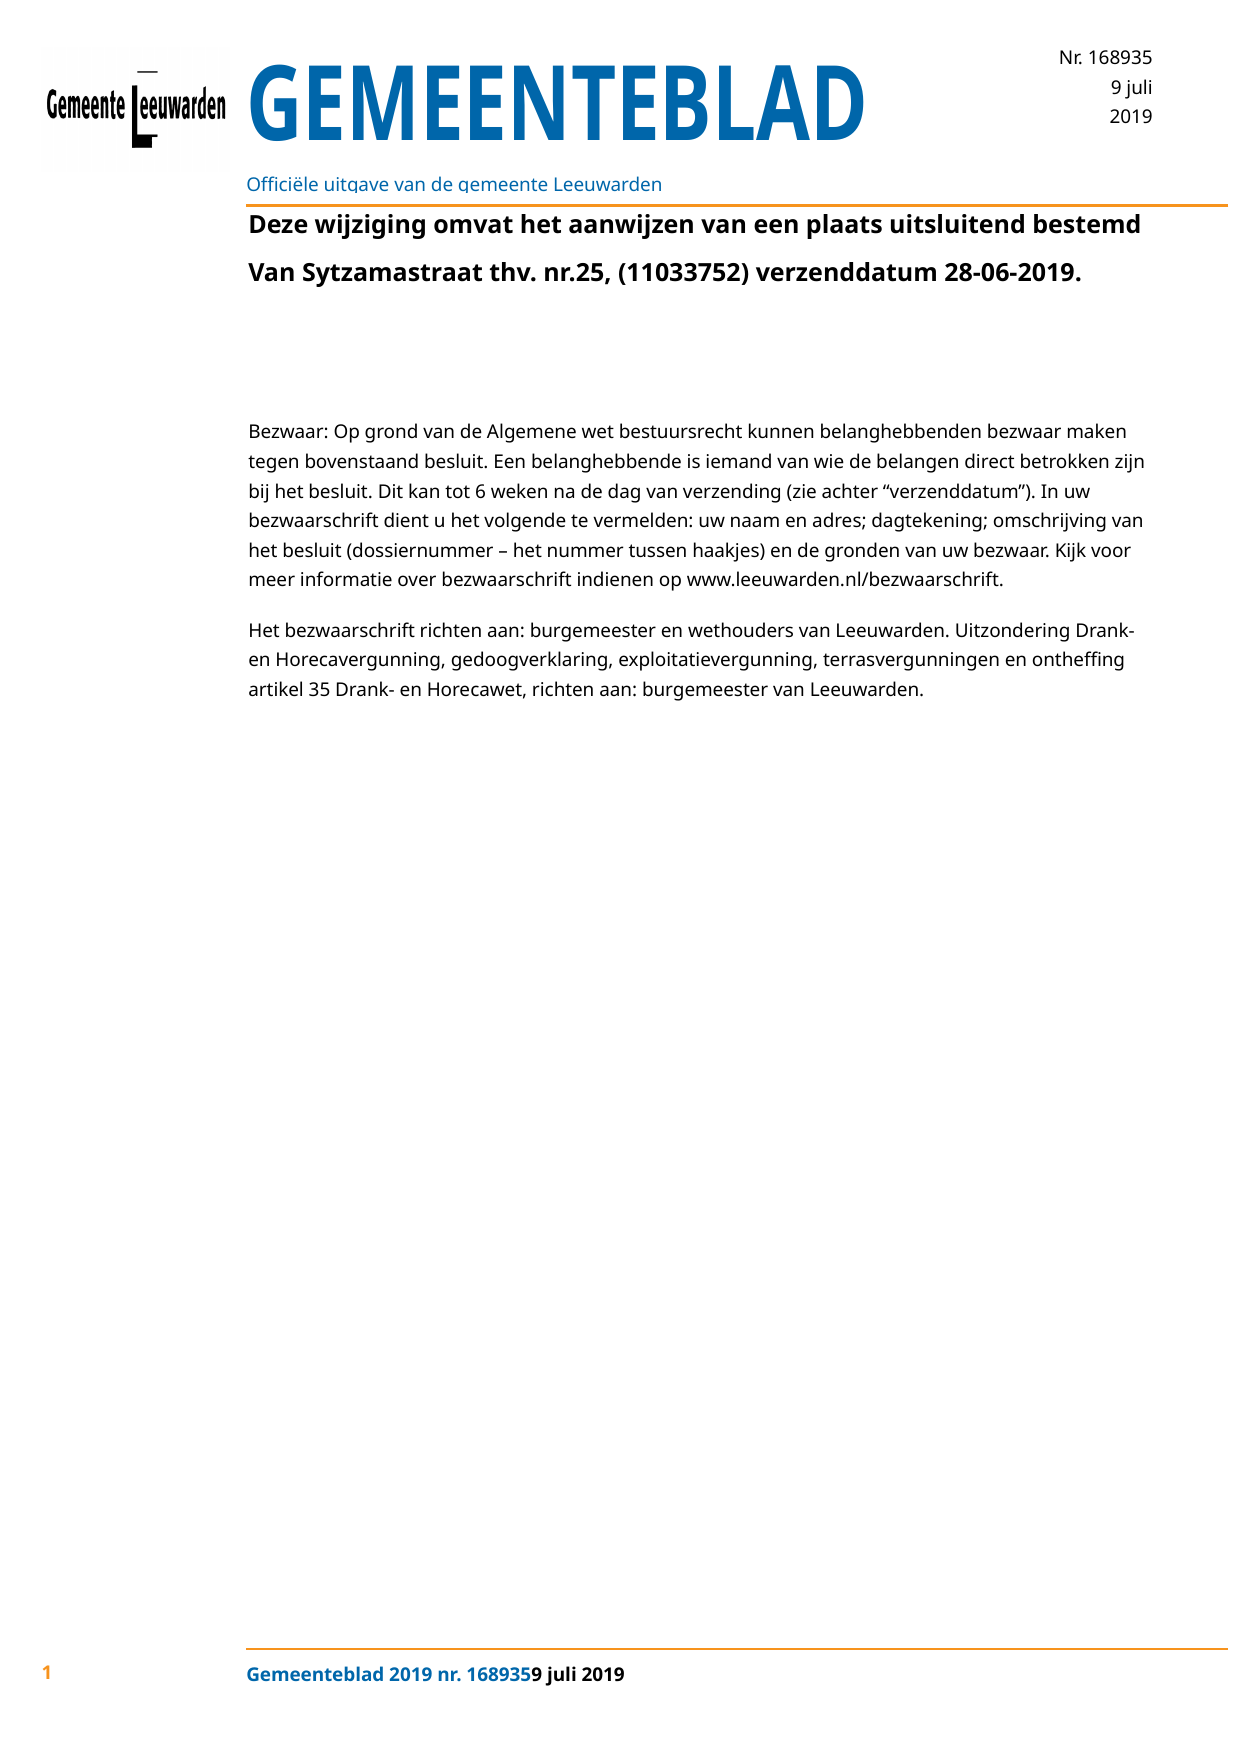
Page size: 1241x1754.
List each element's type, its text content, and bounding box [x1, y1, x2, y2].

text Het bezwaarschrift richten aan: burgemeester en wethouders van Leeuwarden. Uitzondering Drank- en Horecavergunning, gedoogverklaring, exploitatievergunning, terrasvergunningen en ontheffing artikel 35 Drank- en Horecawet, richten aan: burgemeester van Leeuwarden. [248, 617, 1152, 702]
text Deze wijziging omvat het aanwijzen van een plaats uitsluitend bestemd Van Sytzamastraat thv. nr.25, (11033752) verzenddatum 28-06-2019. [248, 207, 1152, 288]
picture [41, 47, 231, 172]
text Bezwaar: Op grond van de Algemene wet bestuursrecht kunnen belanghebbenden bezwaar maken tegen bovenstaand besluit. Een belanghebbende is iemand van wie de belangen direct betrokken zijn bij het besluit. Dit kan tot 6 weken na de dag van verzending (zie achter “verzenddatum”). In uw bezwaarschrift dient u het volgende te vermelden: uw naam en adres; dagtekening; omschrijving van het besluit (dossiernummer – het nummer tussen haakjes) en de gronden van uw bezwaar. Kijk voor meer informatie over bezwaarschrift indienen op www.leeuwarden.nl/bezwaarschrift. [248, 419, 1152, 592]
